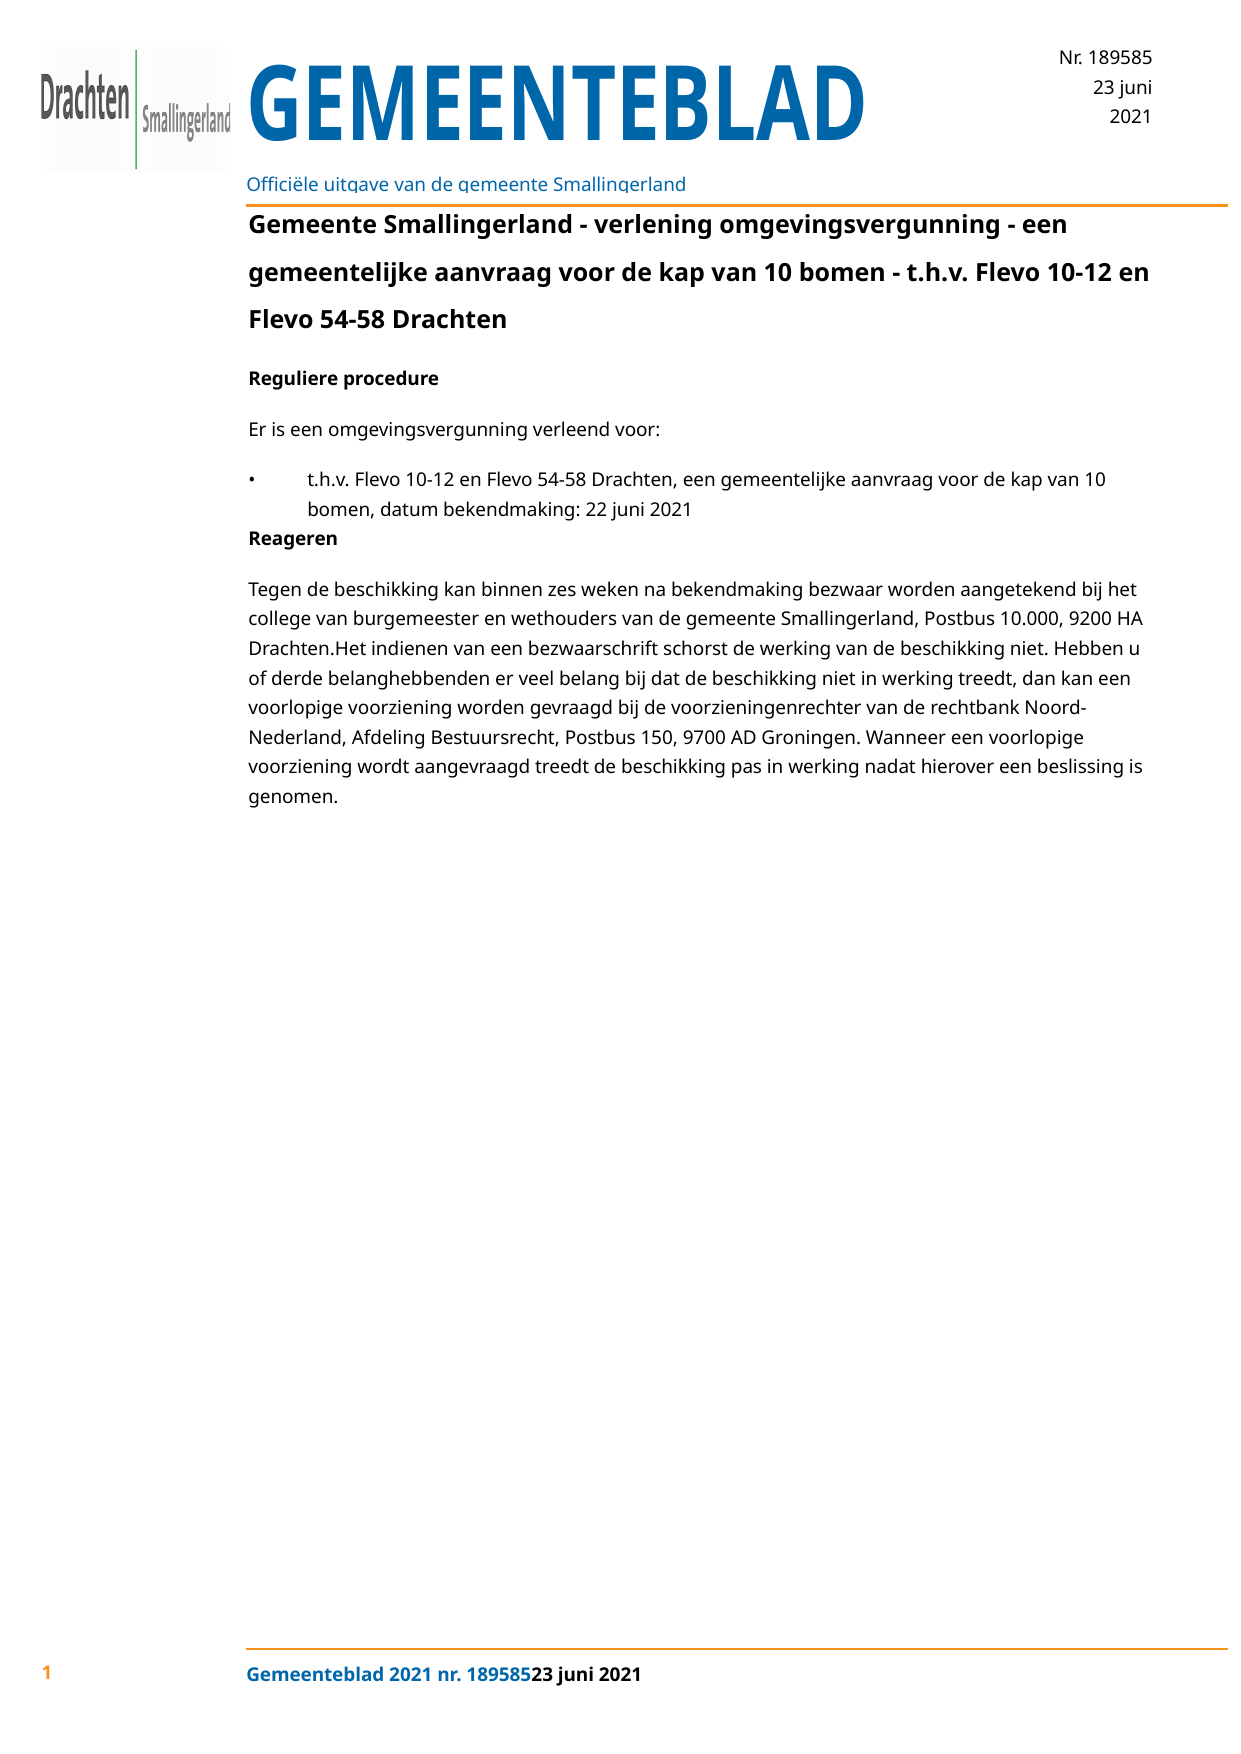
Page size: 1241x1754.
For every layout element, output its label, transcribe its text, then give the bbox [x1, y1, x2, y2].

text Gemeente Smallingerland - verlening omgevingsvergunning - een gemeentelijke aanvraag voor de kap van 10 bomen - t.h.v. Flevo 10-12 en Flevo 54-58 Drachten [248, 207, 1152, 336]
picture [41, 47, 231, 172]
text Tegen de beschikking kan binnen zes weken na bekendmaking bezwaar worden aangetekend bij het college van burgemeester en wethouders van de gemeente Smallingerland, Postbus 10.000, 9200 HA Drachten.Het indienen van een bezwaarschrift schorst de werking van de beschikking niet. Hebben u of derde belanghebbenden er veel belang bij dat de beschikking niet in werking treedt, dan kan een voorlopige voorziening worden gevraagd bij de voorzieningenrechter van de rechtbank Noord-Nederland, Afdeling Bestuursrecht, Postbus 150, 9700 AD Groningen. Wanneer een voorlopige voorziening wordt aangevraagd treedt de beschikking pas in werking nadat hierover een beslissing is genomen. [248, 576, 1152, 809]
text Reguliere procedure [248, 366, 1152, 391]
text Reageren [248, 526, 1152, 551]
text Er is een omgevingsvergunning verleend voor: [248, 416, 1152, 442]
list t.h.v. Flevo 10-12 en Flevo 54-58 Drachten, een gemeentelijke aanvraag voor de kap van 10 bomen, datum bekendmaking: 22 juni 2021 [248, 466, 1152, 522]
